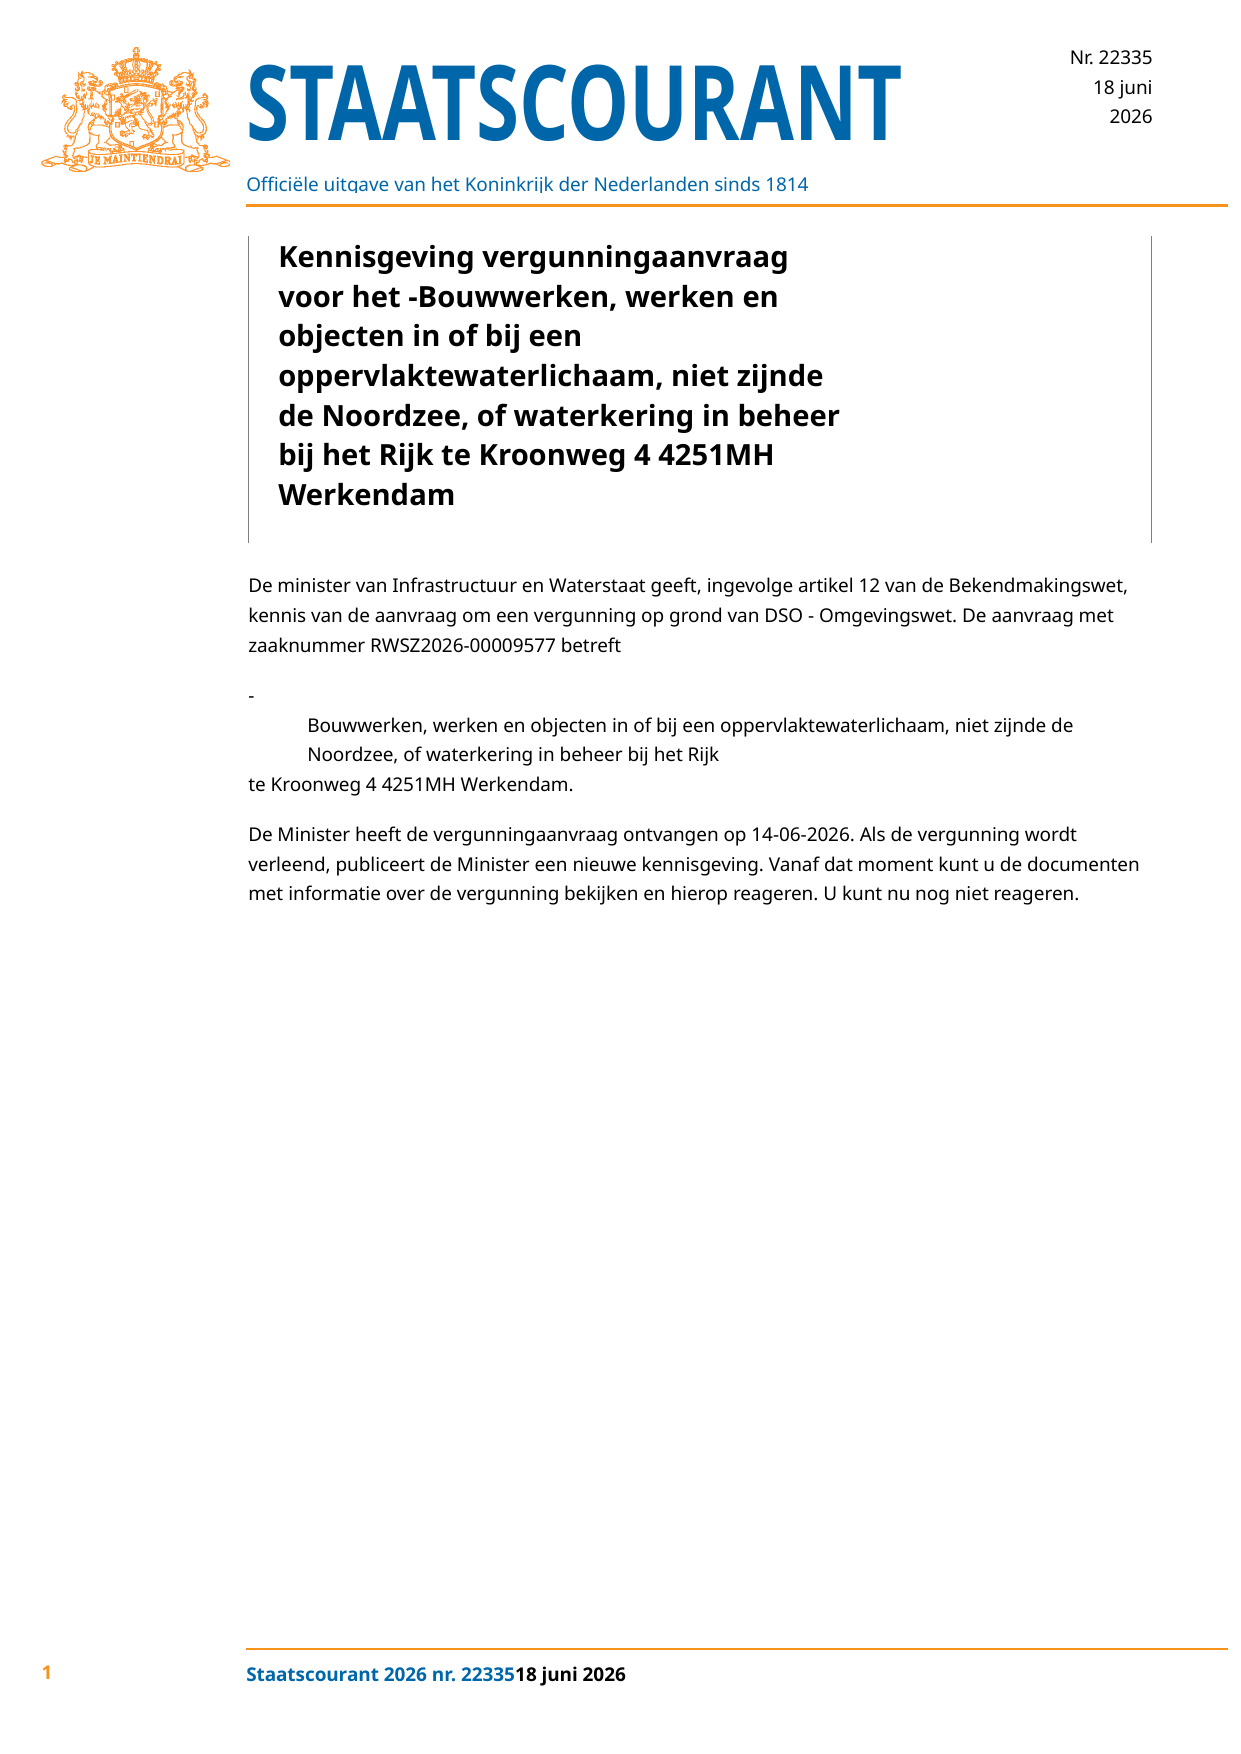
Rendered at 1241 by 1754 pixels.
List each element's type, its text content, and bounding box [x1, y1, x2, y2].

table_header Kennisgeving vergunningaanvraag voor het -Bouwwerken, werken en objecten in of bij een oppervlaktewaterlichaam, niet zijnde de Noordzee, of waterkering in beheer bij het Rijk te Kroonweg 4 4251MH Werkendam [249, 236, 850, 543]
table_header [850, 414, 1151, 543]
picture [41, 47, 231, 172]
text te Kroonweg 4 4251MH Werkendam. [248, 771, 1152, 797]
text De minister van Infrastructuur en Waterstaat geeft, ingevolge artikel 12 van de Bekendmakingswet, kennis van de aanvraag om een vergunning op grond van DSO - Omgevingswet. De aanvraag met zaaknummer RWSZ2026-00009577 betreft [248, 573, 1152, 658]
table_header [850, 236, 912, 413]
picture [912, 236, 1090, 414]
list Bouwwerken, werken en objecten in of bij een oppervlaktewaterlichaam, niet zijnde de Noordzee, of waterkering in beheer bij het Rijk [248, 712, 1152, 767]
text De Minister heeft de vergunningaanvraag ontvangen op 14-06-2026. Als de vergunning wordt verleend, publiceert de Minister een nieuwe kennisgeving. Vanaf dat moment kunt u de documenten met informatie over de vergunning bekijken en hierop reageren. U kunt nu nog niet reageren. [248, 821, 1152, 906]
table_header [1090, 236, 1151, 413]
